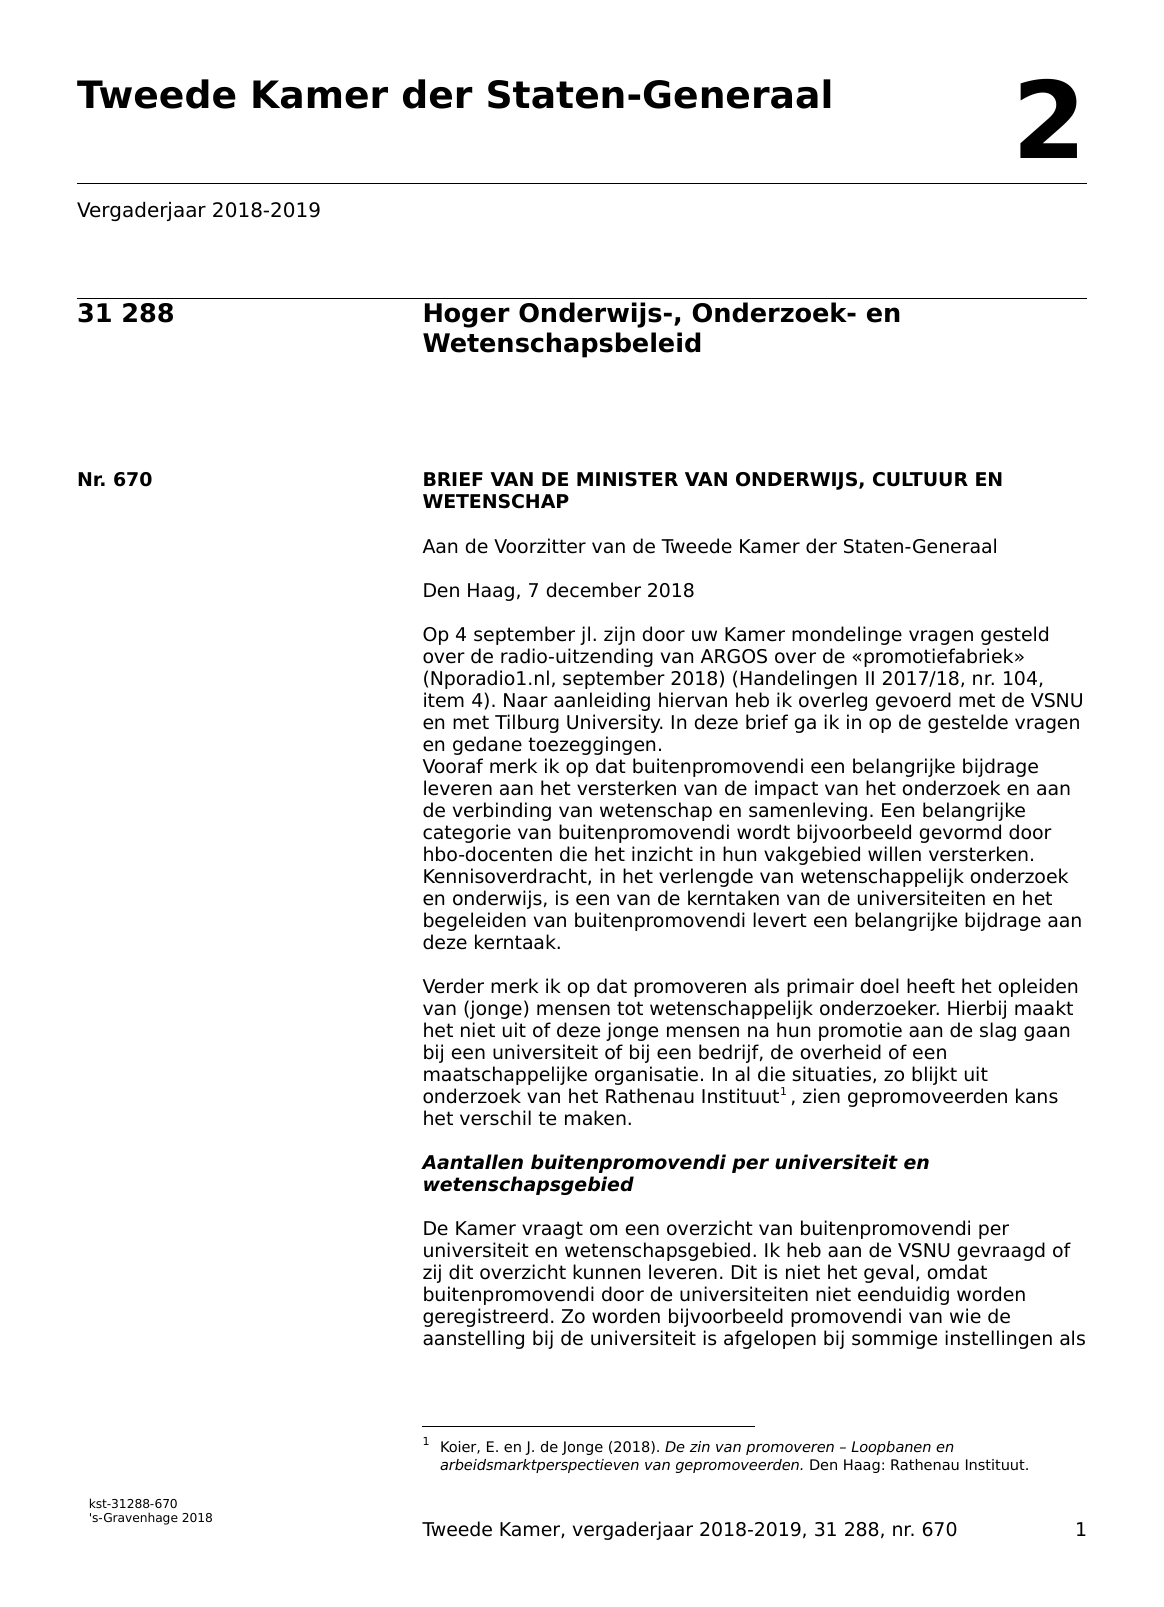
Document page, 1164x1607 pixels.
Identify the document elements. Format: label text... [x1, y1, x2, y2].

text Vooraf merk ik op dat buitenpromovendi een belangrijke bijdrage leveren aan het versterken van de impact van het onderzoek en aan de verbinding van wetenschap en samenleving. Een belangrijke categorie van buitenpromovendi wordt bijvoorbeeld gevormd door hbo-docenten die het inzicht in hun vakgebied willen versterken. Kennisoverdracht, in het verlengde van wetenschappelijk onderzoek en onderwijs, is een van de kerntaken van de universiteiten en het begeleiden van buitenpromovendi levert een belangrijke bijdrage aan deze kerntaak. [422, 756, 1087, 953]
text Koier, E. en J. de Jonge (2018). De zin van promoveren – Loopbanen en arbeidsmarktperspectieven van gepromoveerden. Den Haag: Rathenau Instituut. [422, 1435, 1087, 1474]
text Aan de Voorzitter van de Tweede Kamer der Staten-Generaal [422, 536, 1087, 557]
table_cell Vergaderjaar 2018-2019 [77, 184, 1087, 298]
text Op 4 september jl. zijn door uw Kamer mondelinge vragen gesteld over de radio-uitzending van ARGOS over de «promotiefabriek» (Nporadio1.nl, september 2018) (Handelingen II 2017/18, nr. 104, item 4). Naar aanleiding hiervan heb ik overleg gevoerd met de VSNU en met Tilburg University. In deze brief ga ik in op de gestelde vragen en gedane toezeggingen. [422, 624, 1087, 756]
subtitle 31 288 Hoger Onderwijs-, Onderzoek- en Wetenschapsbeleid [77, 299, 1087, 358]
text kst-31288-670 [88, 1497, 323, 1511]
text Den Haag, 7 december 2018 [422, 580, 1087, 602]
text 's-Gravenhage 2018 [88, 1511, 323, 1525]
subtitle Nr. 670 BRIEF VAN DE MINISTER VAN ONDERWIJS, CULTUUR EN WETENSCHAP [77, 469, 1087, 513]
text De Kamer vraagt om een overzicht van buitenpromovendi per universiteit en wetenschapsgebied. Ik heb aan de VSNU gevraagd of zij dit overzicht kunnen leveren. Dit is niet het geval, omdat buitenpromovendi door de universiteiten niet eenduidig worden geregistreerd. Zo worden bijvoorbeeld promovendi van wie de aanstelling bij de universiteit is afgelopen bij sommige instellingen als [422, 1218, 1087, 1350]
subtitle Aantallen buitenpromovendi per universiteit en wetenschapsgebied [422, 1152, 1087, 1196]
table_header Tweede Kamer der Staten-Generaal [77, 59, 886, 183]
table_header 2 [886, 59, 1087, 183]
text Verder merk ik op dat promoveren als primair doel heeft het opleiden van (jonge) mensen tot wetenschappelijk onderzoeker. Hierbij maakt het niet uit of deze jonge mensen na hun promotie aan de slag gaan bij een universiteit of bij een bedrijf, de overheid of een maatschappelijke organisatie. In al die situaties, zo blijkt uit onderzoek van het Rathenau Instituut, zien gepromoveerden kans het verschil te maken. [422, 976, 1087, 1129]
